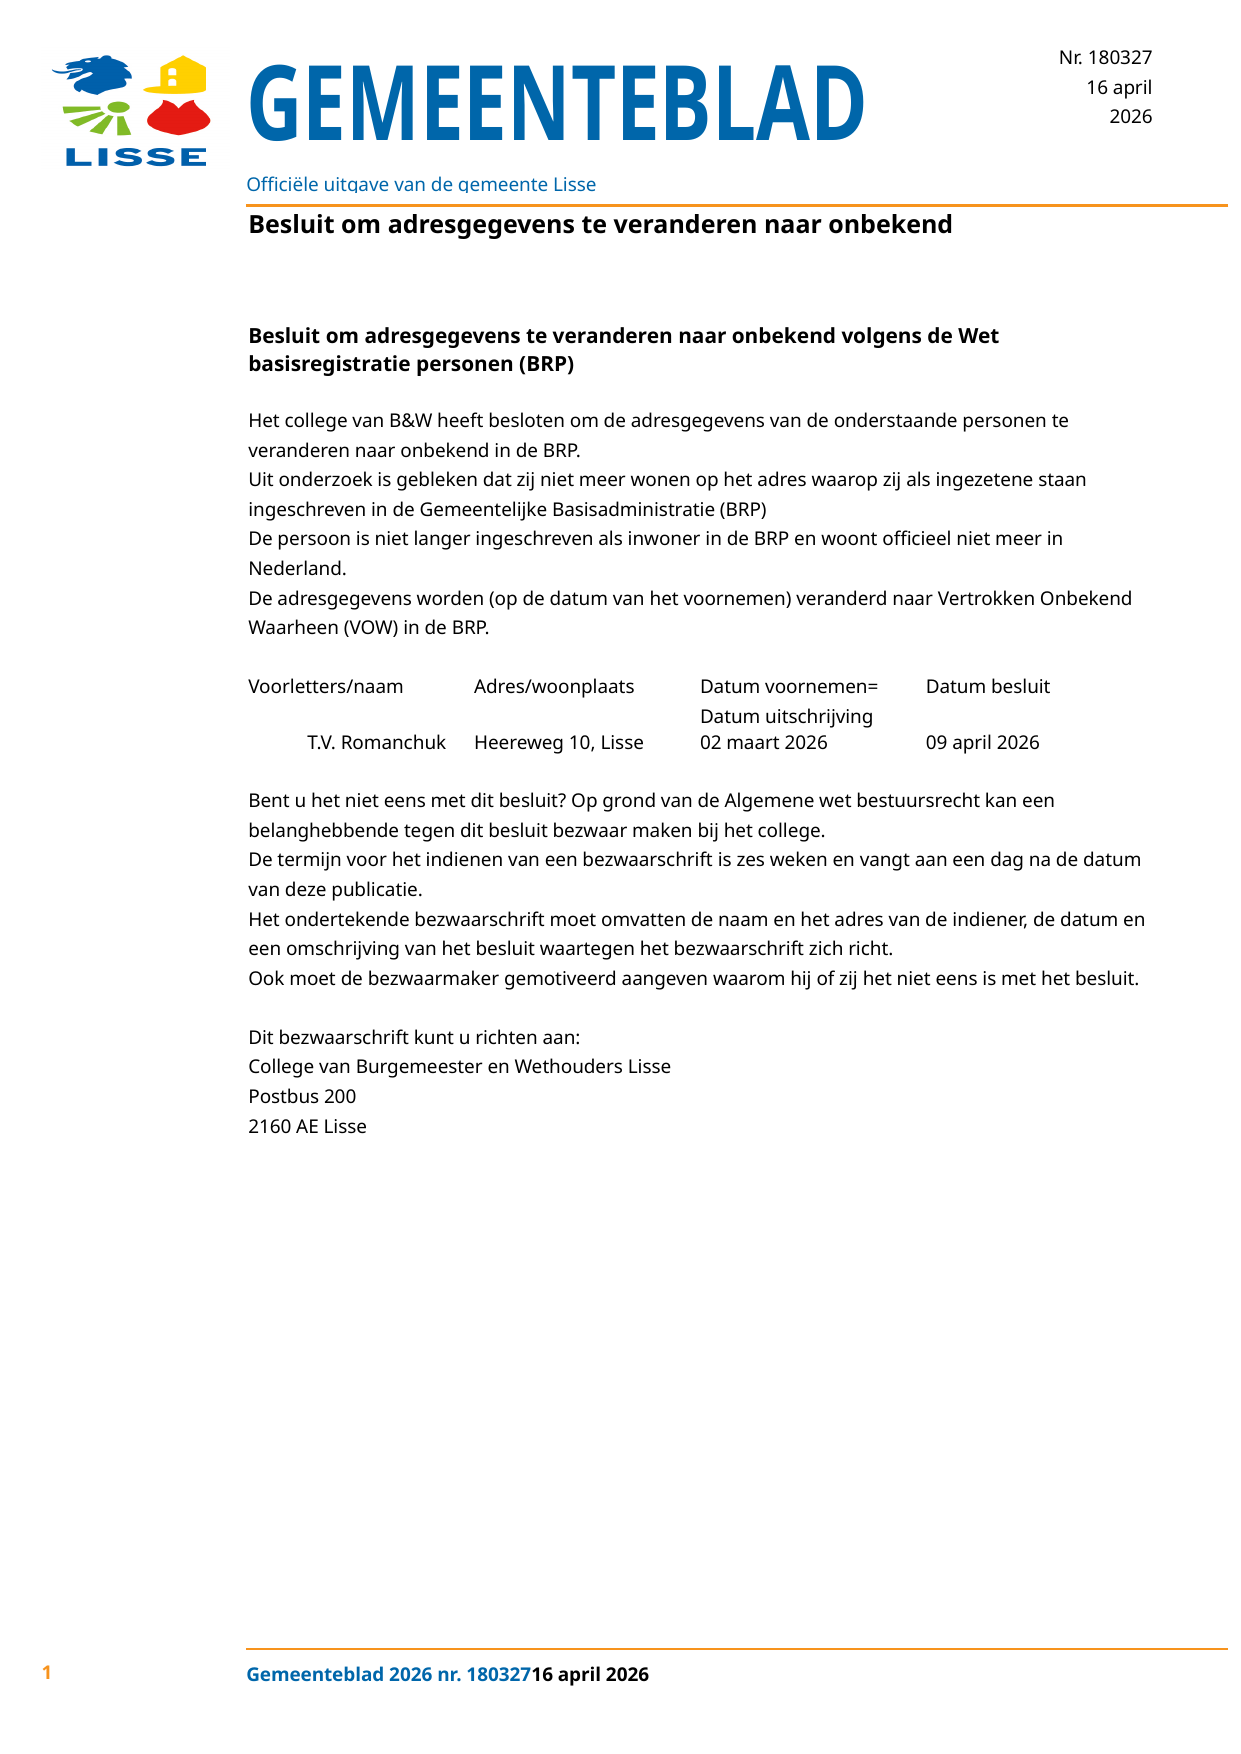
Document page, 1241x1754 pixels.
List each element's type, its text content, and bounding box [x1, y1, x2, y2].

text Uit onderzoek is gebleken dat zij niet meer wonen op het adres waarop zij als ingezetene staan ingeschreven in de Gemeentelijke Basisadministratie (BRP) [248, 466, 1152, 522]
text Bent u het niet eens met dit besluit? Op grond van de Algemene wet bestuursrecht kan een belanghebbende tegen dit besluit bezwaar maken bij het college. [248, 787, 1152, 843]
picture [41, 47, 231, 172]
text 2160 AE Lisse [248, 1113, 1152, 1138]
text Postbus 200 [248, 1083, 1152, 1109]
table_header Adres/woonplaats [474, 674, 700, 729]
table_header Datum voornemen= Datum uitschrijving [700, 674, 926, 729]
table_cell T.V. Romanchuk [248, 729, 474, 754]
text De adresgegevens worden (op de datum van het voornemen) veranderd naar Vertrokken Onbekend Waarheen (VOW) in de BRP. [248, 585, 1152, 640]
text Besluit om adresgegevens te veranderen naar onbekend [248, 207, 1152, 241]
text De persoon is niet langer ingeschreven als inwoner in de BRP en woont officieel niet meer in Nederland. [248, 526, 1152, 581]
table_cell 09 april 2026 [926, 729, 1152, 754]
text Het ondertekende bezwaarschrift moet omvatten de naam en het adres van de indiener, de datum en een omschrijving van het besluit waartegen het bezwaarschrift zich richt. [248, 906, 1152, 961]
table_header Voorletters/naam [248, 674, 474, 729]
text Het college van B&W heeft besloten om de adresgegevens van de onderstaande personen te veranderen naar onbekend in de BRP. [248, 407, 1152, 462]
table_cell Heereweg 10, Lisse [474, 729, 700, 754]
text Besluit om adresgegevens te veranderen naar onbekend volgens de Wet basisregistratie personen (BRP) [248, 321, 1152, 378]
text Ook moet de bezwaarmaker gemotiveerd aangeven waarom hij of zij het niet eens is met het besluit. [248, 965, 1152, 991]
text De termijn voor het indienen van een bezwaarschrift is zes weken en vangt aan een dag na de datum van deze publicatie. [248, 847, 1152, 902]
text Dit bezwaarschrift kunt u richten aan: [248, 1024, 1152, 1050]
table_header Datum besluit [926, 674, 1152, 729]
text College van Burgemeester en Wethouders Lisse [248, 1054, 1152, 1079]
table_cell 02 maart 2026 [700, 729, 926, 754]
